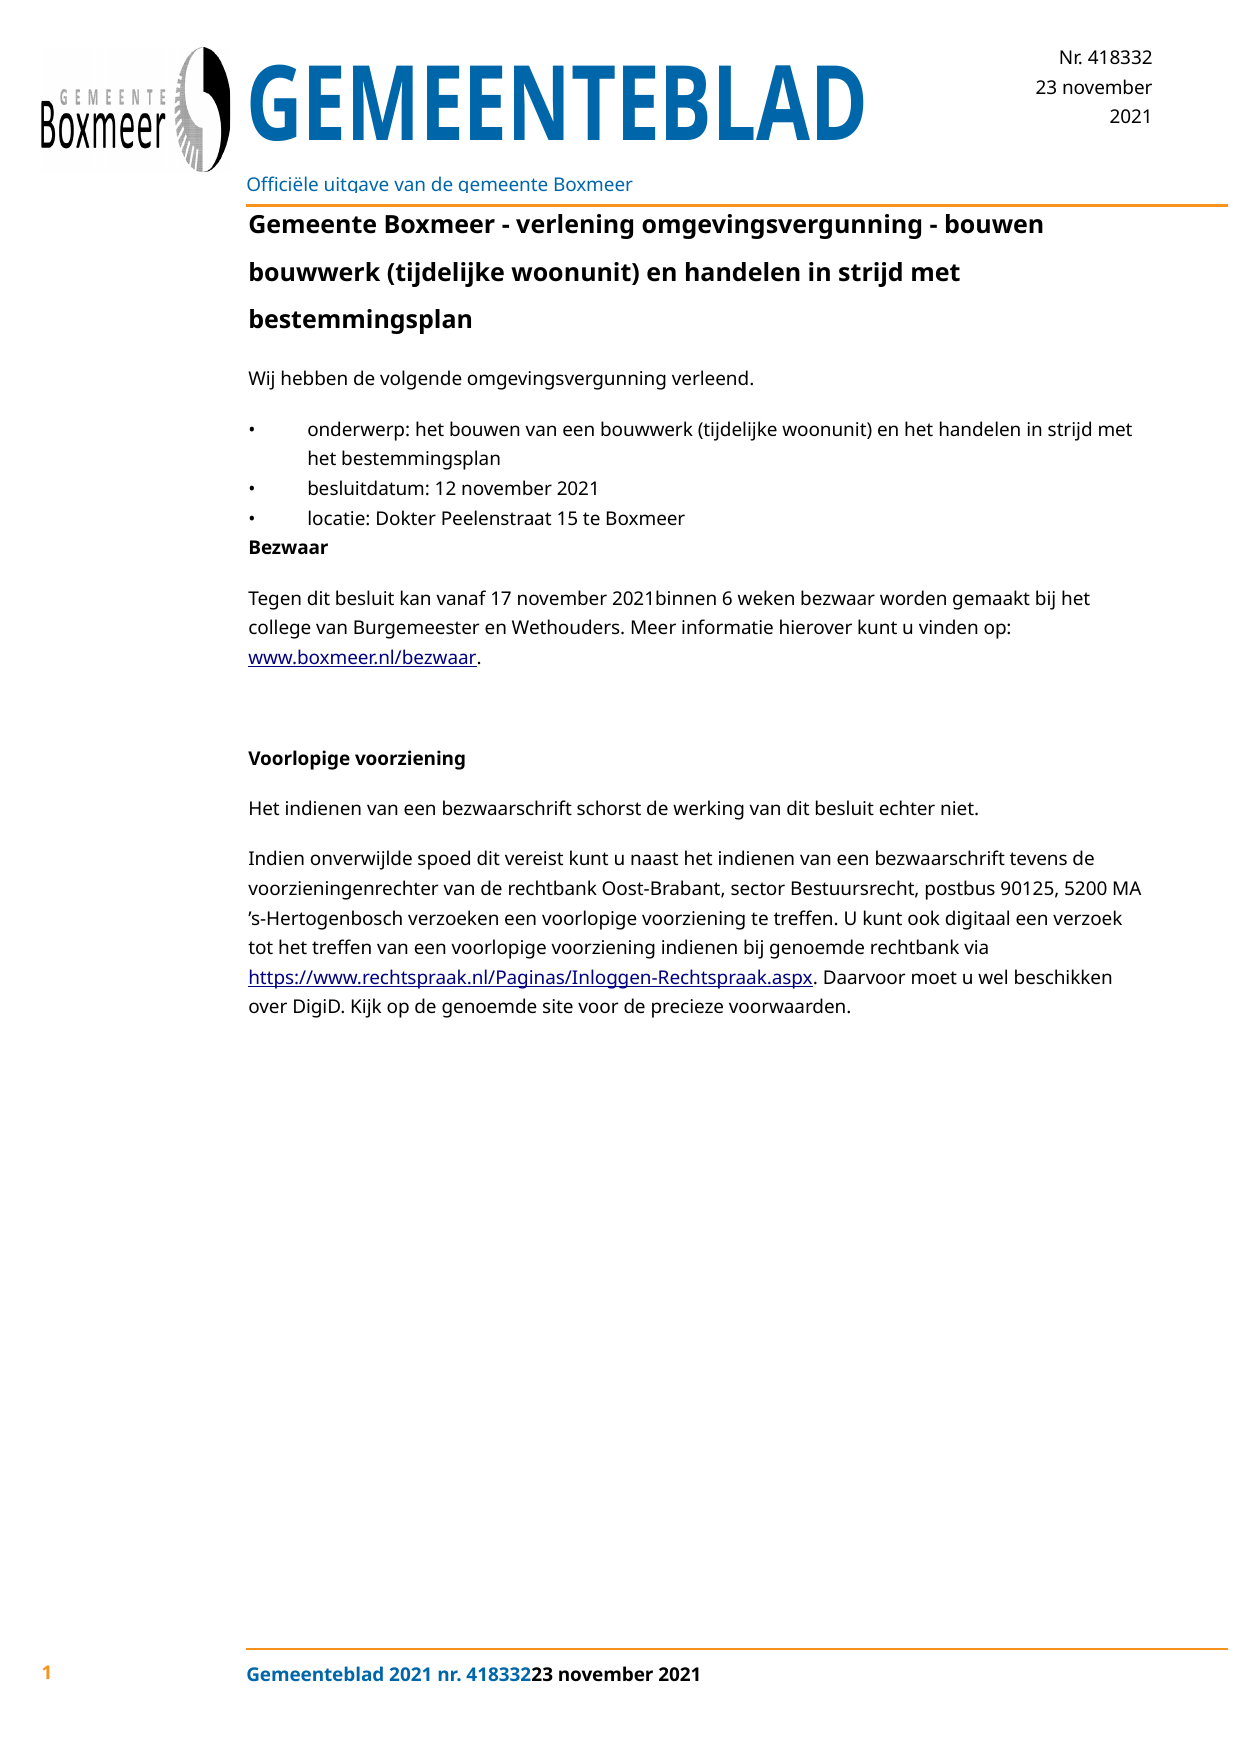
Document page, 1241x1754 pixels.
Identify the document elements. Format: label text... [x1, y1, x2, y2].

list onderwerp: het bouwen van een bouwwerk (tijdelijke woonunit) en het handelen in strijd met het bestemmingsplan [248, 416, 1152, 471]
text Bezwaar [248, 534, 1152, 560]
list besluitdatum: 12 november 2021 [248, 475, 1152, 501]
text Tegen dit besluit kan vanaf 17 november 2021binnen 6 weken bezwaar worden gemaakt bij het college van Burgemeester en Wethouders. Meer informatie hierover kunt u vinden op: www.boxmeer.nl/bezwaar. [248, 585, 1152, 669]
text Indien onverwijlde spoed dit vereist kunt u naast het indienen van een bezwaarschrift tevens de voorzieningenrechter van de rechtbank Oost-Brabant, sector Bestuursrecht, postbus 90125, 5200 MA ’s-Hertogenbosch verzoeken een voorlopige voorziening te treffen. U kunt ook digitaal een verzoek tot het treffen van een voorlopige voorziening indienen bij genoemde rechtbank via https://www.rechtspraak.nl/Paginas/Inloggen-Rechtspraak.aspx. Daarvoor moet u wel beschikken over DigiD. Kijk op de genoemde site voor de precieze voorwaarden. [248, 846, 1152, 1019]
text Het indienen van een bezwaarschrift schorst de werking van dit besluit echter niet. [248, 795, 1152, 821]
text Voorlopige voorziening [248, 745, 1152, 770]
picture [41, 47, 231, 172]
list locatie: Dokter Peelenstraat 15 te Boxmeer [248, 505, 1152, 530]
text Gemeente Boxmeer - verlening omgevingsvergunning - bouwen bouwwerk (tijdelijke woonunit) en handelen in strijd met bestemmingsplan [248, 207, 1152, 336]
text Wij hebben de volgende omgevingsvergunning verleend. [248, 366, 1152, 391]
